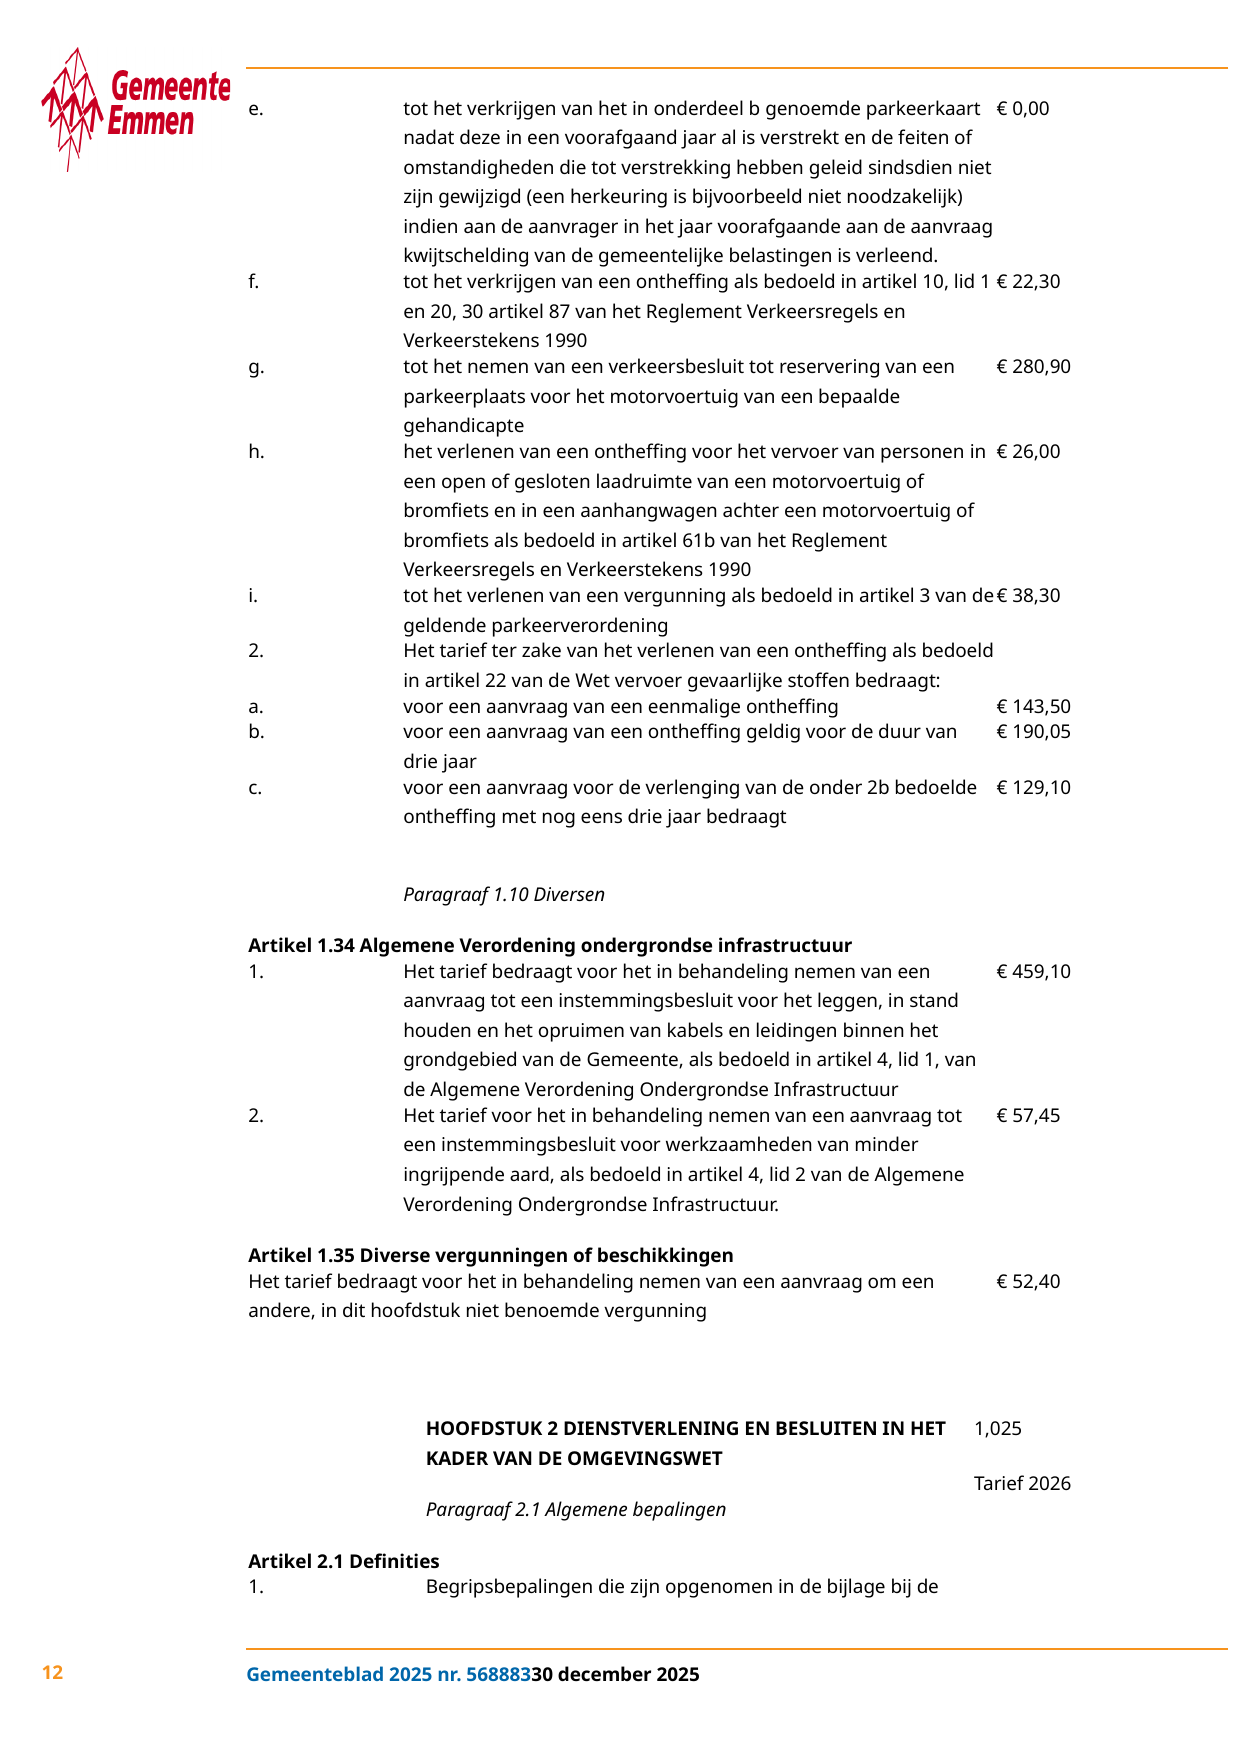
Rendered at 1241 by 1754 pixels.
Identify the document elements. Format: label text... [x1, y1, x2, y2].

table_cell [403, 1216, 996, 1242]
table_cell tot het verkrijgen van het in onderdeel b genoemde parkeerkaart nadat deze in een voorafgaand jaar al is verstrekt en de feiten of omstandigheden die tot verstrekking hebben geleid sindsdien niet zijn gewijzigd (een herkeuring is bijvoorbeeld niet noodzakelijk) indien aan de aanvrager in het jaar voorafgaande aan de aanvraag kwijtschelding van de gemeentelijke belastingen is verleend. [403, 95, 996, 268]
table_cell f. [248, 269, 403, 353]
table_cell [248, 881, 403, 906]
table_cell Het tarief voor het in behandeling nemen van een aanvraag tot een instemmingsbesluit voor werkzaamheden van minder ingrijpende aard, als bedoeld in artikel 4, lid 2 van de Algemene Verordening Ondergrondse Infrastructuur. [403, 1102, 996, 1216]
table_cell € 52,40 [996, 1268, 1152, 1323]
table_cell € 129,10 [996, 774, 1152, 829]
table_cell € 26,00 [996, 438, 1152, 582]
table_cell € 57,45 [996, 1102, 1152, 1216]
table_cell [248, 1471, 426, 1496]
table_cell het verlenen van een ontheffing voor het vervoer van personen in een open of gesloten laadruimte van een motorvoertuig of bromfiets en in een aanhangwagen achter een motorvoertuig of bromfiets als bedoeld in artikel 61b van het Reglement Verkeersregels en Verkeerstekens 1990 [403, 438, 996, 582]
table_cell voor een aanvraag van een ontheffing geldig voor de duur van drie jaar [403, 719, 996, 774]
table_cell [403, 829, 996, 855]
table_cell Artikel 1.34 Algemene Verordening ondergrondse infrastructuur [248, 932, 996, 958]
table_cell Artikel 2.1 Definities [248, 1548, 974, 1573]
table_cell Begripsbepalingen die zijn opgenomen in de bijlage bij de [426, 1574, 974, 1599]
table_cell € 143,50 [996, 693, 1152, 719]
table_cell tot het verkrijgen van een ontheffing als bedoeld in artikel 10, lid 1 en 20, 30 artikel 87 van het Reglement Verkeersregels en Verkeerstekens 1990 [403, 269, 996, 353]
table_cell [996, 1216, 1152, 1242]
table_cell [974, 1522, 1152, 1548]
table_cell € 190,05 [996, 719, 1152, 774]
table_cell 2. [248, 1102, 403, 1216]
table_cell [996, 1242, 1152, 1268]
table_cell [248, 829, 403, 855]
table_cell Het tarief ter zake van het verlenen van een ontheffing als bedoeld in artikel 22 van de Wet vervoer gevaarlijke stoffen bedraagt: [403, 638, 996, 693]
table_header 1,025 [974, 1415, 1152, 1471]
table_cell h. [248, 438, 403, 582]
table_cell Het tarief bedraagt voor het in behandeling nemen van een aanvraag om een andere, in dit hoofdstuk niet benoemde vergunning [248, 1268, 996, 1323]
table_cell voor een aanvraag van een eenmalige ontheffing [403, 693, 996, 719]
table_cell [974, 1548, 1152, 1573]
table_cell [996, 881, 1152, 906]
table_cell € 0,00 [996, 95, 1152, 268]
table_cell [248, 855, 403, 881]
table_header [248, 1415, 426, 1471]
table_cell g. [248, 353, 403, 438]
table_cell [996, 638, 1152, 693]
table_cell € 38,30 [996, 582, 1152, 638]
table_cell [426, 1471, 974, 1496]
table_cell [996, 932, 1152, 958]
table_cell tot het verlenen van een vergunning als bedoeld in artikel 3 van de geldende parkeerverordening [403, 582, 996, 638]
table_header HOOFDSTUK 2 DIENSTVERLENING EN BESLUITEN IN HET KADER VAN DE OMGEVINGSWET [426, 1415, 974, 1471]
table_cell b. [248, 719, 403, 774]
table_cell Artikel 1.35 Diverse vergunningen of beschikkingen [248, 1242, 996, 1268]
picture [41, 47, 231, 172]
table_cell [974, 1496, 1152, 1522]
table_cell € 22,30 [996, 269, 1152, 353]
table_cell Paragraaf 1.10 Diversen [403, 881, 996, 906]
table_cell € 280,90 [996, 353, 1152, 438]
table_cell Tarief 2026 [974, 1471, 1152, 1496]
table_cell tot het nemen van een verkeersbesluit tot reservering van een parkeerplaats voor het motorvoertuig van een bepaalde gehandicapte [403, 353, 996, 438]
table_cell 2. [248, 638, 403, 693]
table_cell [248, 1522, 426, 1548]
table_cell [996, 855, 1152, 881]
table_cell [996, 829, 1152, 855]
table_cell 1. [248, 958, 403, 1102]
table_cell [248, 906, 403, 932]
table_cell 1. [248, 1574, 426, 1599]
table_cell i. [248, 582, 403, 638]
table_cell [248, 1496, 426, 1522]
table_cell [974, 1574, 1152, 1599]
table_cell a. [248, 693, 403, 719]
table_cell [426, 1522, 974, 1548]
table_cell c. [248, 774, 403, 829]
table_cell [248, 1216, 403, 1242]
table_cell € 459,10 [996, 958, 1152, 1102]
table_cell voor een aanvraag voor de verlenging van de onder 2b bedoelde ontheffing met nog eens drie jaar bedraagt [403, 774, 996, 829]
table_cell [403, 855, 996, 881]
table_cell Paragraaf 2.1 Algemene bepalingen [426, 1496, 974, 1522]
table_cell [996, 906, 1152, 932]
table_cell Het tarief bedraagt voor het in behandeling nemen van een aanvraag tot een instemmingsbesluit voor het leggen, in stand houden en het opruimen van kabels en leidingen binnen het grondgebied van de Gemeente, als bedoeld in artikel 4, lid 1, van de Algemene Verordening Ondergrondse Infrastructuur [403, 958, 996, 1102]
table_cell e. [248, 95, 403, 268]
table_cell [403, 906, 996, 932]
